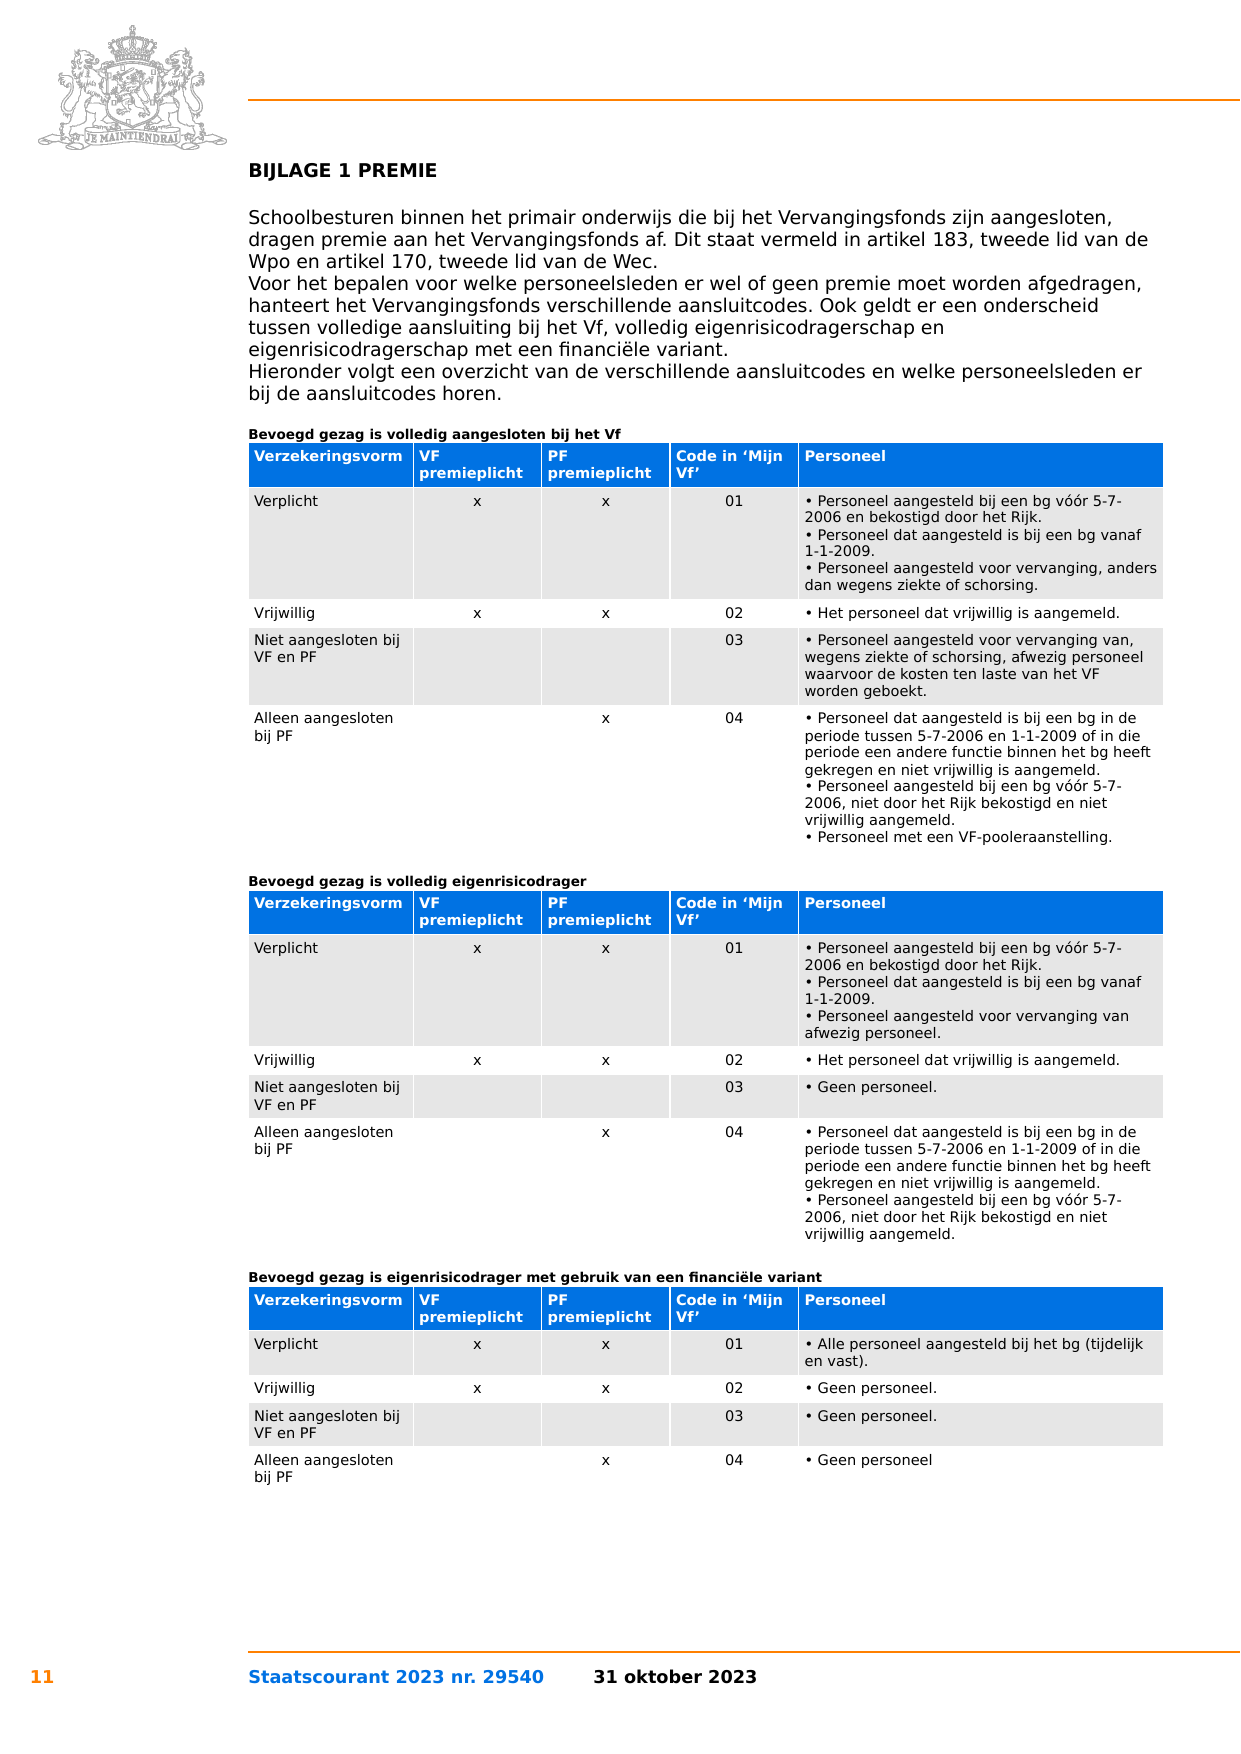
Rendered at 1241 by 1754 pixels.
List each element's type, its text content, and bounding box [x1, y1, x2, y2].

table_header Bevoegd gezag is volledig eigenrisicodrager [248, 874, 1163, 889]
table_cell x [414, 600, 541, 626]
table_cell [414, 1403, 541, 1446]
table_cell Code in ‘Mijn Vf’ [671, 443, 798, 487]
table_cell x [414, 1047, 541, 1074]
table_cell • Alle personeel aangesteld bij het bg (tijdelijk en vast). [799, 1331, 1163, 1375]
table_cell x [542, 1448, 669, 1491]
table_cell [542, 628, 669, 705]
table_cell x [542, 488, 669, 599]
table_cell [414, 628, 541, 705]
text Voor het bepalen voor welke personeelsleden er wel of geen premie moet worden afgedragen, hanteert het Vervangingsfonds verschillende aansluitcodes. Ook geldt er een onderscheid tussen volledige aansluiting bij het Vf, volledig eigenrisicodragerschap en eigenrisicodragerschap met een financiële variant. [248, 273, 1163, 361]
table_cell 04 [671, 1448, 798, 1491]
table_cell x [414, 1331, 541, 1375]
table_cell VF premieplicht [414, 891, 541, 934]
table_cell • Personeel aangesteld bij een bg vóór 5-7-2006 en bekostigd door het Rijk. • Personeel dat aangesteld is bij een bg vanaf 1-1-2009. • Personeel aangesteld voor vervanging van afwezig personeel. [799, 935, 1163, 1046]
table_cell 03 [671, 628, 798, 705]
table_cell Vrijwillig [249, 1376, 413, 1402]
table_cell x [542, 706, 669, 851]
table_cell Vrijwillig [249, 600, 413, 626]
table_cell 02 [671, 1376, 798, 1402]
table_cell • Personeel aangesteld voor vervanging van, wegens ziekte of schorsing, afwezig personeel waarvoor de kosten ten laste van het VF worden geboekt. [799, 628, 1163, 705]
table_cell Verzekeringsvorm [249, 1287, 413, 1330]
table_cell Alleen aangesloten bij PF [249, 1119, 413, 1247]
table_cell Niet aangesloten bij VF en PF [249, 628, 413, 705]
table_cell [542, 1075, 669, 1118]
table_cell 03 [671, 1403, 798, 1446]
table_cell Personeel [799, 891, 1163, 934]
table_cell • Het personeel dat vrijwillig is aangemeld. [799, 1047, 1163, 1074]
table_cell • Geen personeel. [799, 1075, 1163, 1118]
table_cell Code in ‘Mijn Vf’ [671, 1287, 798, 1330]
table_cell [414, 1119, 541, 1247]
table_cell 01 [671, 488, 798, 599]
table_cell x [542, 1119, 669, 1247]
table_cell Verplicht [249, 935, 413, 1046]
table_cell 01 [671, 935, 798, 1046]
table_cell 04 [671, 1119, 798, 1247]
table_cell Verplicht [249, 1331, 413, 1375]
table_cell x [542, 935, 669, 1046]
table_cell • Personeel dat aangesteld is bij een bg in de periode tussen 5-7-2006 en 1-1-2009 of in die periode een andere functie binnen het bg heeft gekregen en niet vrijwillig is aangemeld. • Personeel aangesteld bij een bg vóór 5-7-2006, niet door het Rijk bekostigd en niet vrijwillig aangemeld. [799, 1119, 1163, 1247]
table_cell Alleen aangesloten bij PF [249, 1448, 413, 1491]
table_cell [542, 1403, 669, 1446]
table_header Bevoegd gezag is volledig aangesloten bij het Vf [248, 427, 1163, 442]
table_cell VF premieplicht [414, 1287, 541, 1330]
table_cell • Geen personeel. [799, 1403, 1163, 1446]
table_cell x [414, 1376, 541, 1402]
table_cell Niet aangesloten bij VF en PF [249, 1075, 413, 1118]
table_cell x [542, 1331, 669, 1375]
table_cell x [542, 1376, 669, 1402]
table_cell • Personeel dat aangesteld is bij een bg in de periode tussen 5-7-2006 en 1-1-2009 of in die periode een andere functie binnen het bg heeft gekregen en niet vrijwillig is aangemeld. • Personeel aangesteld bij een bg vóór 5-7-2006, niet door het Rijk bekostigd en niet vrijwillig aangemeld. • Personeel met een VF-pooleraanstelling. [799, 706, 1163, 851]
text Hieronder volgt een overzicht van de verschillende aansluitcodes en welke personeelsleden er bij de aansluitcodes horen. [248, 361, 1163, 405]
table_cell • Het personeel dat vrijwillig is aangemeld. [799, 600, 1163, 626]
table_cell [414, 1448, 541, 1491]
table_cell Niet aangesloten bij VF en PF [249, 1403, 413, 1446]
table_cell • Personeel aangesteld bij een bg vóór 5-7-2006 en bekostigd door het Rijk. • Personeel dat aangesteld is bij een bg vanaf 1-1-2009. • Personeel aangesteld voor vervanging, anders dan wegens ziekte of schorsing. [799, 488, 1163, 599]
table_cell 02 [671, 600, 798, 626]
table_cell 01 [671, 1331, 798, 1375]
table_cell x [414, 935, 541, 1046]
table_cell 02 [671, 1047, 798, 1074]
table_cell VF premieplicht [414, 443, 541, 487]
table_cell 03 [671, 1075, 798, 1118]
table_cell Verplicht [249, 488, 413, 599]
table_cell Personeel [799, 443, 1163, 487]
table_cell Personeel [799, 1287, 1163, 1330]
table_cell 04 [671, 706, 798, 851]
table_cell [414, 1075, 541, 1118]
table_cell • Geen personeel [799, 1448, 1163, 1491]
table_cell PF premieplicht [542, 443, 669, 487]
table_cell x [542, 600, 669, 626]
table_cell x [542, 1047, 669, 1074]
table_cell Verzekeringsvorm [249, 891, 413, 934]
table_cell Alleen aangesloten bij PF [249, 706, 413, 851]
table_cell Code in ‘Mijn Vf’ [671, 891, 798, 934]
subtitle BIJLAGE 1 PREMIE [248, 160, 1163, 182]
text Schoolbesturen binnen het primair onderwijs die bij het Vervangingsfonds zijn aangesloten, dragen premie aan het Vervangingsfonds af. Dit staat vermeld in artikel 183, tweede lid van de Wpo en artikel 170, tweede lid van de Wec. [248, 207, 1163, 273]
table_cell PF premieplicht [542, 891, 669, 934]
table_cell Verzekeringsvorm [249, 443, 413, 487]
table_cell • Geen personeel. [799, 1376, 1163, 1402]
table_header Bevoegd gezag is eigenrisicodrager met gebruik van een financiële variant [248, 1270, 1163, 1286]
table_cell x [414, 488, 541, 599]
table_cell Vrijwillig [249, 1047, 413, 1074]
table_cell PF premieplicht [542, 1287, 669, 1330]
table_cell [414, 706, 541, 851]
picture [38, 25, 227, 150]
